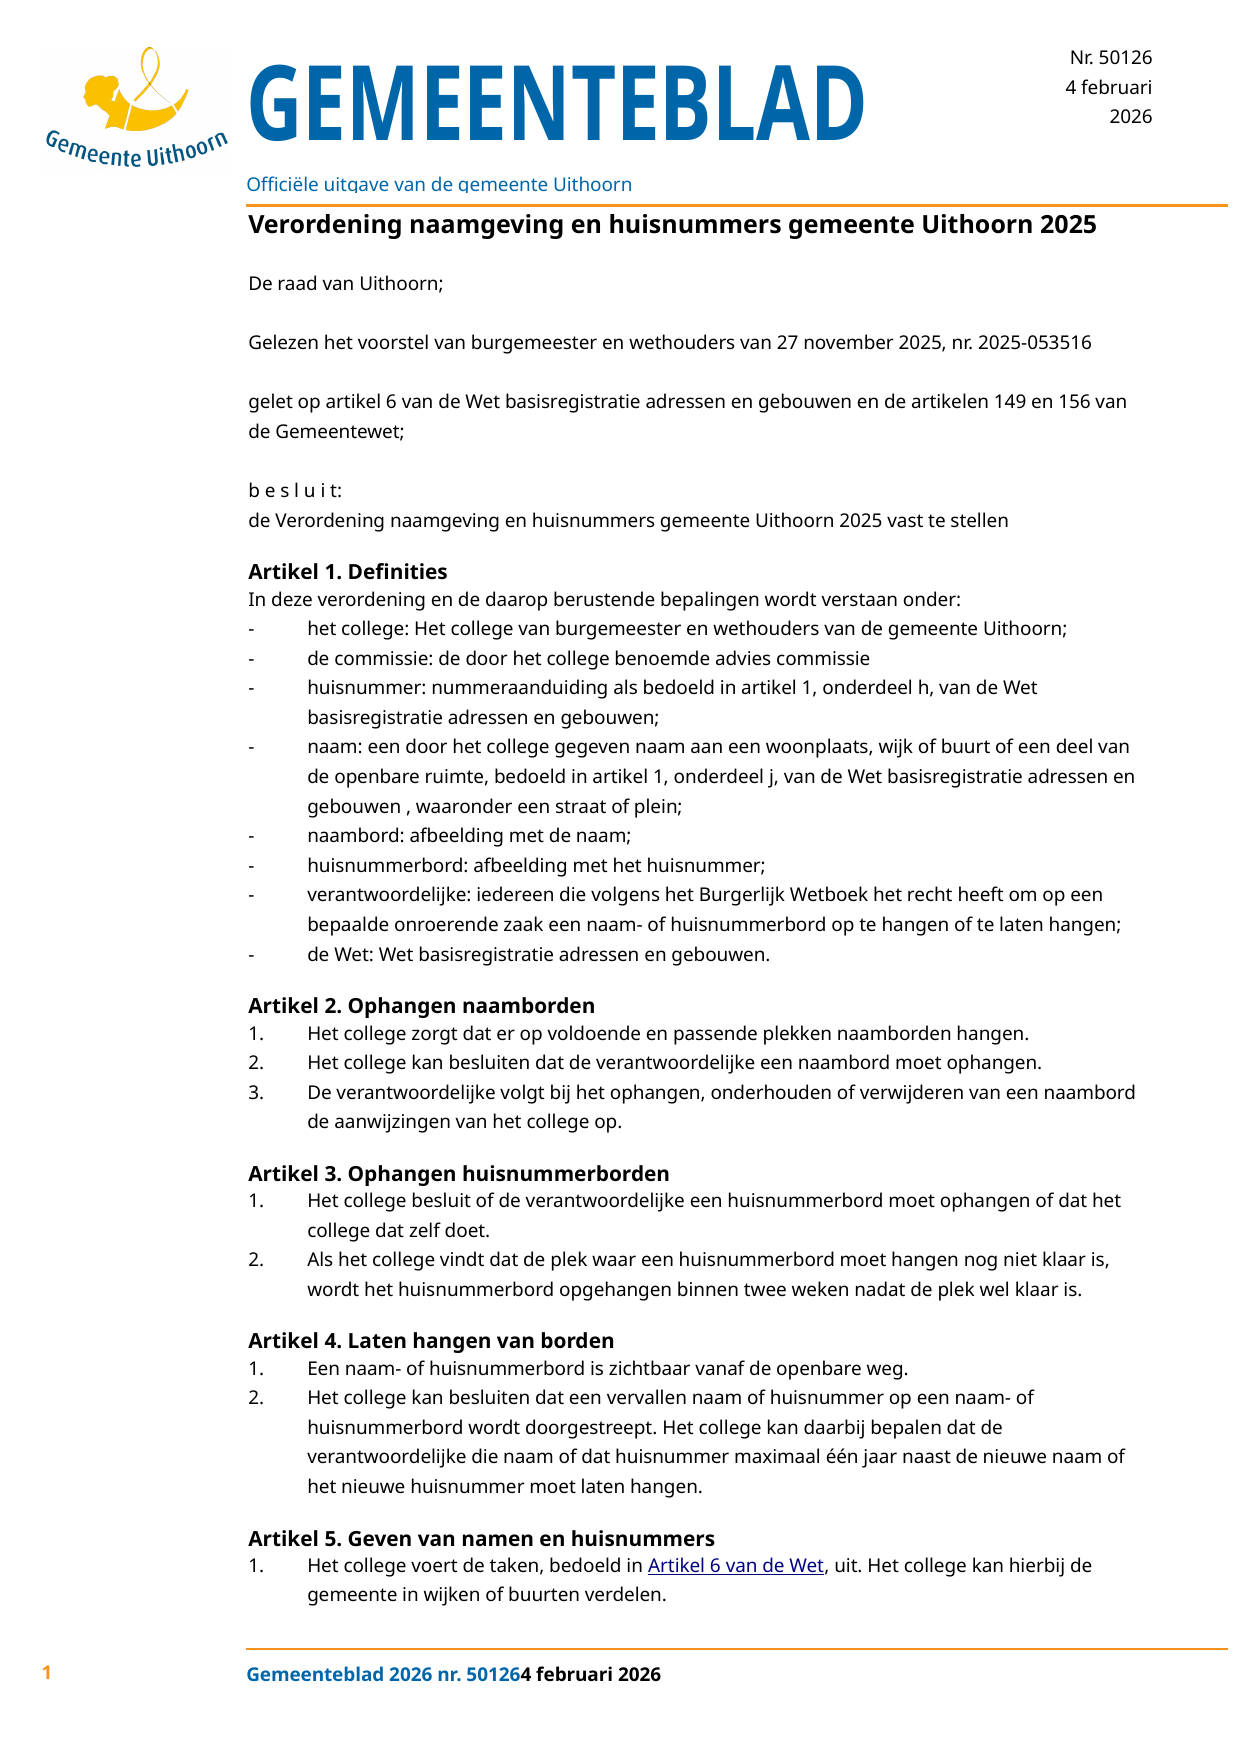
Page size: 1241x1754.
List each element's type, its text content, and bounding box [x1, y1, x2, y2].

text Artikel 5. Geven van namen en huisnummers [248, 1524, 1152, 1552]
text Artikel 1. Definities [248, 557, 1152, 586]
text In deze verordening en de daarop berustende bepalingen wordt verstaan onder: [248, 586, 1152, 612]
list naam: een door het college gegeven naam aan een woonplaats, wijk of buurt of een deel van de openbare ruimte, bedoeld in artikel 1, onderdeel j, van de Wet basisregistratie adressen en gebouwen , waaronder een straat of plein; [248, 734, 1152, 819]
text gelet op artikel 6 van de Wet basisregistratie adressen en gebouwen en de artikelen 149 en 156 van de Gemeentewet; [248, 389, 1152, 444]
list de commissie: de door het college benoemde advies commissie [248, 645, 1152, 671]
list Het college kan besluiten dat een vervallen naam of huisnummer op een naam- of huisnummerbord wordt doorgestreept. Het college kan daarbij bepalen dat de verantwoordelijke die naam of dat huisnummer maximaal één jaar naast de nieuwe naam of het nieuwe huisnummer moet laten hangen. [248, 1384, 1152, 1499]
list Het college zorgt dat er op voldoende en passende plekken naamborden hangen. [248, 1020, 1152, 1045]
picture [41, 47, 231, 172]
text Gelezen het voorstel van burgemeester en wethouders van 27 november 2025, nr. 2025-053516 [248, 329, 1152, 355]
list Een naam- of huisnummerbord is zichtbaar vanaf de openbare weg. [248, 1355, 1152, 1381]
list verantwoordelijke: iedereen die volgens het Burgerlijk Wetboek het recht heeft om op een bepaalde onroerende zaak een naam- of huisnummerbord op te hangen of te laten hangen; [248, 882, 1152, 937]
list De verantwoordelijke volgt bij het ophangen, onderhouden of verwijderen van een naambord de aanwijzingen van het college op. [248, 1079, 1152, 1134]
text Artikel 4. Laten hangen van borden [248, 1326, 1152, 1355]
list Als het college vindt dat de plek waar een huisnummerbord moet hangen nog niet klaar is, wordt het huisnummerbord opgehangen binnen twee weken nadat de plek wel klaar is. [248, 1246, 1152, 1302]
list naambord: afbeelding met de naam; [248, 822, 1152, 848]
list Het college besluit of de verantwoordelijke een huisnummerbord moet ophangen of dat het college dat zelf doet. [248, 1187, 1152, 1243]
text Artikel 2. Ophangen naamborden [248, 991, 1152, 1020]
text de Verordening naamgeving en huisnummers gemeente Uithoorn 2025 vast te stellen [248, 507, 1152, 533]
list het college: Het college van burgemeester en wethouders van de gemeente Uithoorn; [248, 615, 1152, 641]
list Het college kan besluiten dat de verantwoordelijke een naambord moet ophangen. [248, 1049, 1152, 1075]
list huisnummer: nummeraanduiding als bedoeld in artikel 1, onderdeel h, van de Wet basisregistratie adressen en gebouwen; [248, 674, 1152, 730]
text Verordening naamgeving en huisnummers gemeente Uithoorn 2025 [248, 207, 1152, 241]
text De raad van Uithoorn; [248, 270, 1152, 296]
text Artikel 3. Ophangen huisnummerborden [248, 1159, 1152, 1187]
list huisnummerbord: afbeelding met het huisnummer; [248, 852, 1152, 878]
list de Wet: Wet basisregistratie adressen en gebouwen. [248, 941, 1152, 967]
text b e s l u i t: [248, 477, 1152, 503]
list Het college voert de taken, bedoeld in Artikel 6 van de Wet, uit. Het college kan hierbij de gemeente in wijken of buurten verdelen. [248, 1552, 1152, 1607]
